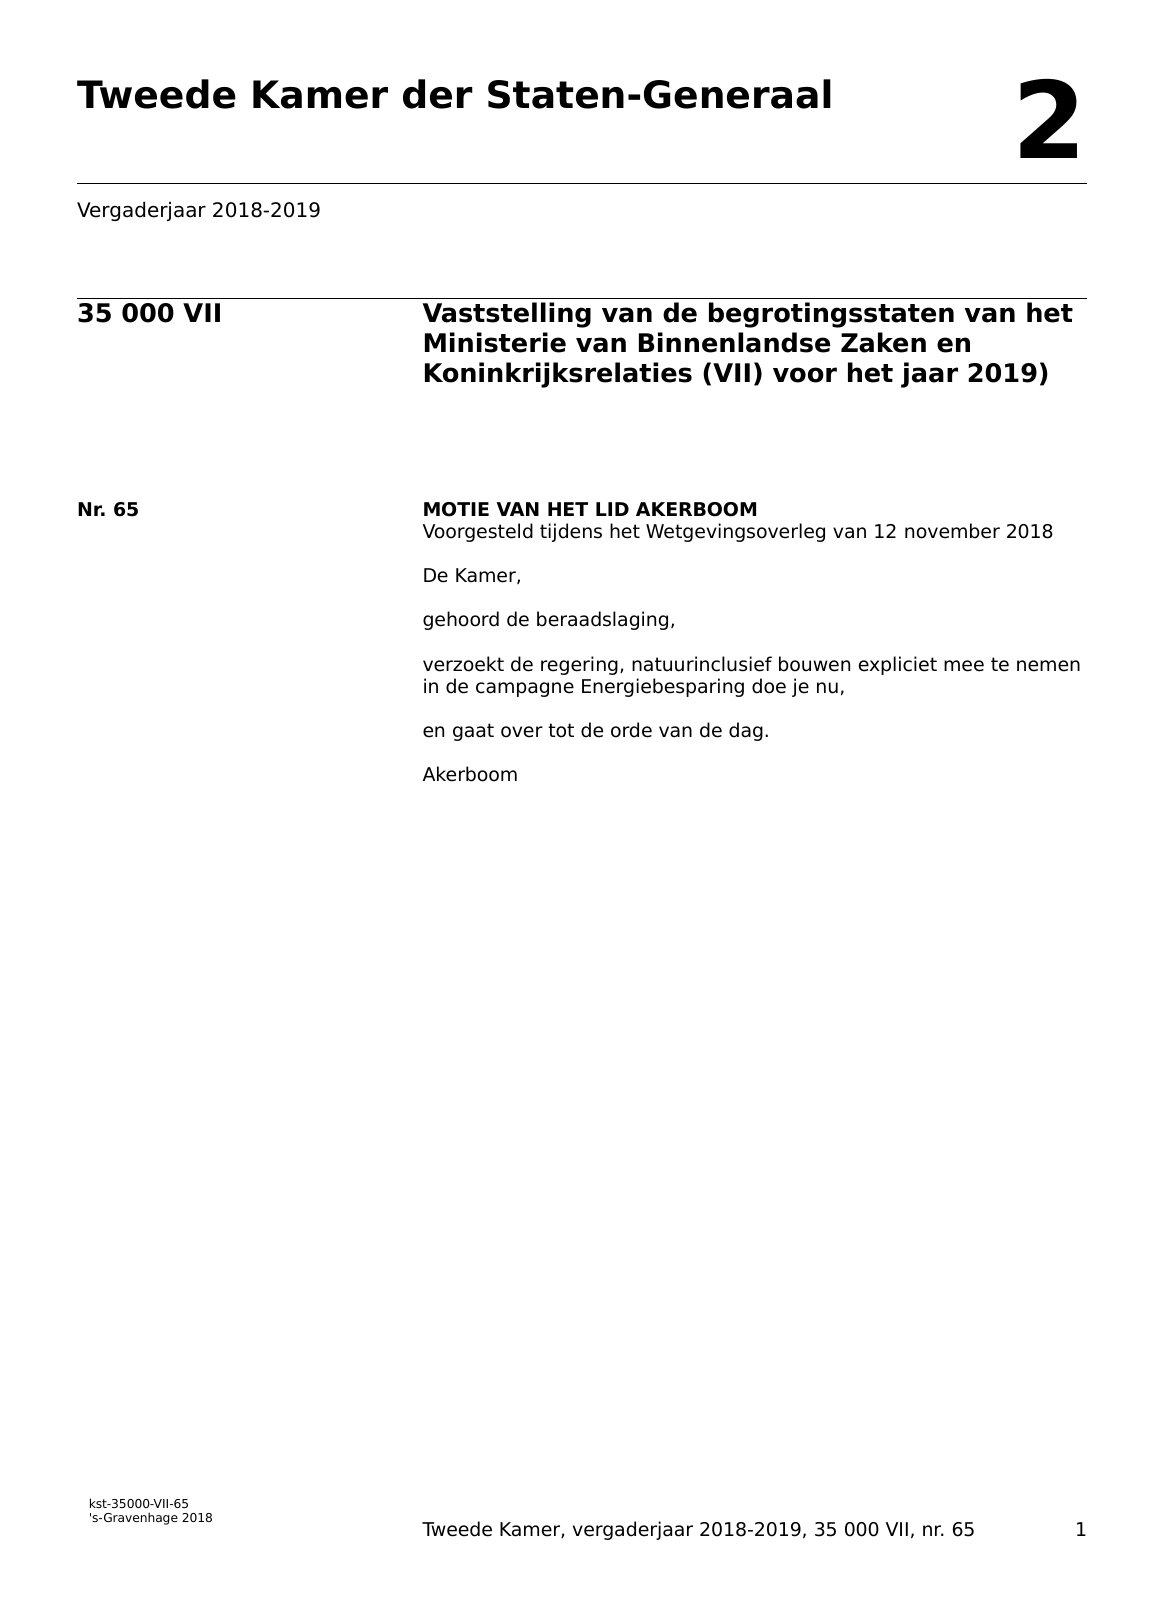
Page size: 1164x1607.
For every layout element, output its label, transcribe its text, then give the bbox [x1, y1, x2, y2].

text kst-35000-VII-65 [88, 1497, 323, 1511]
subtitle Nr. 65 MOTIE VAN HET LID AKERBOOM [77, 499, 1087, 521]
table_header 2 [886, 59, 1087, 183]
text gehoord de beraadslaging, [422, 609, 1087, 631]
subtitle 35 000 VII Vaststelling van de begrotingsstaten van het Ministerie van Binnenlandse Zaken en Koninkrijksrelaties (VII) voor het jaar 2019) [77, 299, 1087, 388]
text Akerboom [422, 764, 1087, 786]
table_header Tweede Kamer der Staten-Generaal [77, 59, 886, 183]
text De Kamer, [422, 565, 1087, 587]
table_cell Vergaderjaar 2018-2019 [77, 184, 1087, 298]
text 's-Gravenhage 2018 [88, 1511, 323, 1525]
text Voorgesteld tijdens het Wetgevingsoverleg van 12 november 2018 [422, 521, 1087, 543]
text en gaat over tot de orde van de dag. [422, 720, 1087, 742]
text verzoekt de regering, natuurinclusief bouwen expliciet mee te nemen in de campagne Energiebesparing doe je nu, [422, 653, 1087, 697]
